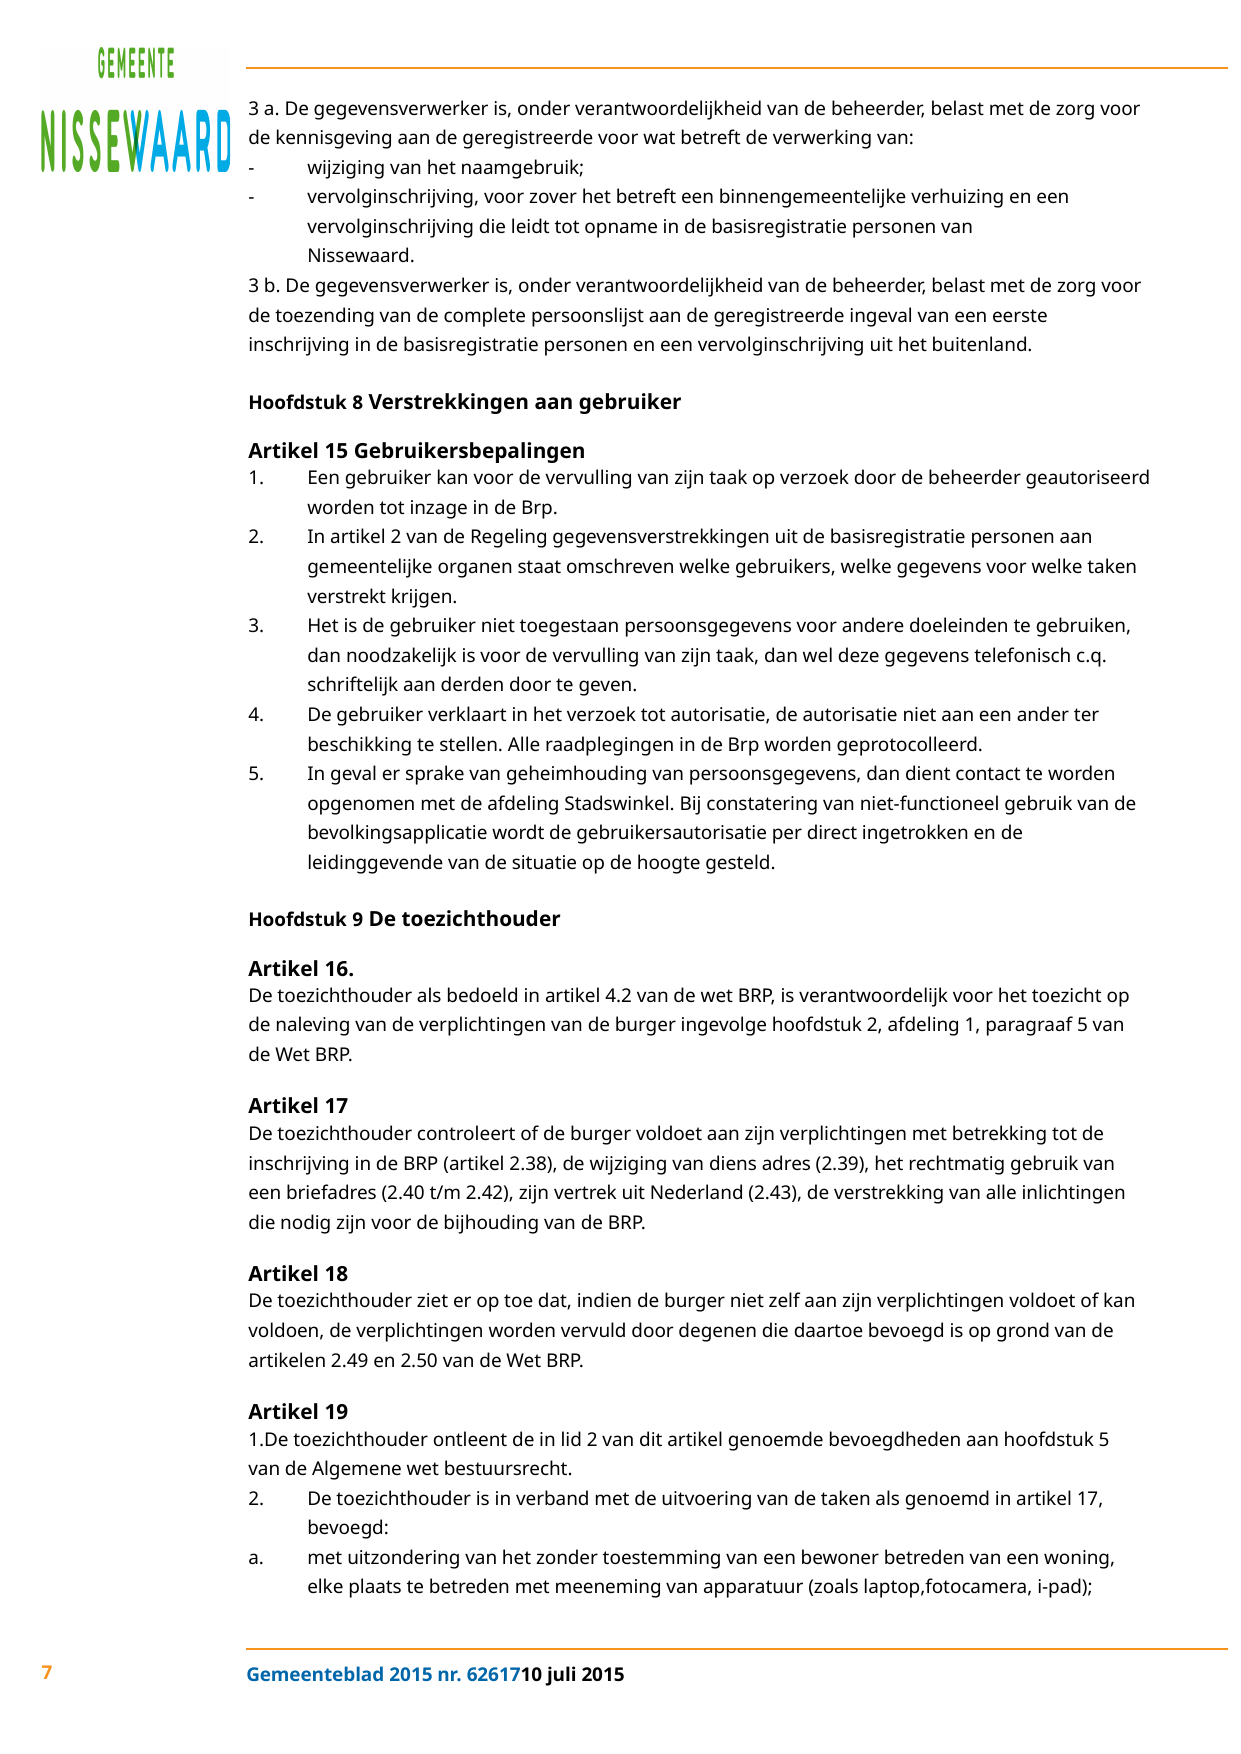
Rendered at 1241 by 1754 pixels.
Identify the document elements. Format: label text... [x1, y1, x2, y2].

text 1.De toezichthouder ontleent de in lid 2 van dit artikel genoemde bevoegdheden aan hoofdstuk 5 [248, 1426, 1152, 1451]
picture [41, 47, 231, 172]
list De gebruiker verklaart in het verzoek tot autorisatie, de autorisatie niet aan een ander ter beschikking te stellen. Alle raadplegingen in de Brp worden geprotocolleerd. [248, 701, 1152, 756]
text Artikel 17 [248, 1092, 1152, 1120]
text Artikel 18 [248, 1259, 1152, 1288]
picture [154, 157, 165, 172]
list met uitzondering van het zonder toestemming van een bewoner betreden van een woning, elke plaats te betreden met meeneming van apparatuur (zoals laptop,fotocamera, i-pad); [248, 1544, 1152, 1599]
text De toezichthouder als bedoeld in artikel 4.2 van de wet BRP, is verantwoordelijk voor het toezicht op de naleving van de verplichtingen van de burger ingevolge hoofdstuk 2, afdeling 1, paragraaf 5 van de Wet BRP. [248, 982, 1152, 1067]
list De toezichthouder is in verband met de uitvoering van de taken als genoemd in artikel 17, bevoegd: [248, 1485, 1152, 1540]
text 3 a. De gegevensverwerker is, onder verantwoordelijkheid van de beheerder, belast met de zorg voor de kennisgeving aan de geregistreerde voor wat betreft de verwerking van: [248, 95, 1152, 150]
list In geval er sprake van geheimhouding van persoonsgegevens, dan dient contact te worden opgenomen met de afdeling Stadswinkel. Bij constatering van niet-functioneel gebruik van de bevolkingsapplicatie wordt de gebruikersautorisatie per direct ingetrokken en de leidinggevende van de situatie op de hoogte gesteld. [248, 760, 1152, 875]
list Nissewaard. [248, 243, 1152, 268]
picture [222, 122, 227, 160]
list Een gebruiker kan voor de vervulling van zijn taak op verzoek door de beheerder geautoriseerd worden tot inzage in de Brp. [248, 464, 1152, 520]
picture [176, 157, 187, 172]
list vervolginschrijving, voor zover het betreft een binnengemeentelijke verhuizing en een [248, 183, 1152, 209]
text De toezichthouder ziet er op toe dat, indien de burger niet zelf aan zijn verplichtingen voldoet of kan voldoen, de verplichtingen worden vervuld door degenen die daartoe bevoegd is op grond van de artikelen 2.49 en 2.50 van de Wet BRP. [248, 1288, 1152, 1373]
text Hoofdstuk 9 De toezichthouder [248, 904, 1152, 933]
list In artikel 2 van de Regeling gegevensverstrekkingen uit de basisregistratie personen aan gemeentelijke organen staat omschreven welke gebruikers, welke gegevens voor welke taken verstrekt krijgen. [248, 524, 1152, 608]
text van de Algemene wet bestuursrecht. [248, 1455, 1152, 1481]
list Het is de gebruiker niet toegestaan persoonsgegevens voor andere doeleinden te gebruiken, dan noodzakelijk is voor de vervulling van zijn taak, dan wel deze gegevens telefonisch c.q. schriftelijk aan derden door te geven. [248, 612, 1152, 697]
text De toezichthouder controleert of de burger voldoet aan zijn verplichtingen met betrekking tot de inschrijving in de BRP (artikel 2.38), de wijziging van diens adres (2.39), het rechtmatig gebruik van een briefadres (2.40 t/m 2.42), zijn vertrek uit Nederland (2.43), de verstrekking van alle inlichtingen die nodig zijn voor de bijhouding van de BRP. [248, 1120, 1152, 1234]
text Artikel 16. [248, 954, 1152, 982]
text Hoofdstuk 8 Verstrekkingen aan gebruiker [248, 387, 1152, 415]
list wijziging van het naamgebruik; [248, 154, 1152, 180]
text 3 b. De gegevensverwerker is, onder verantwoordelijkheid van de beheerder, belast met de zorg voor de toezending van de complete persoonslijst aan de geregistreerde ingeval van een eerste inschrijving in de basisregistratie personen en een vervolginschrijving uit het buitenland. [248, 272, 1152, 357]
picture [200, 151, 206, 172]
text Artikel 19 [248, 1397, 1152, 1426]
picture [201, 122, 206, 138]
list vervolginschrijving die leidt tot opname in de basisregistratie personen van [248, 213, 1152, 239]
text Artikel 15 Gebruikersbepalingen [248, 436, 1152, 464]
